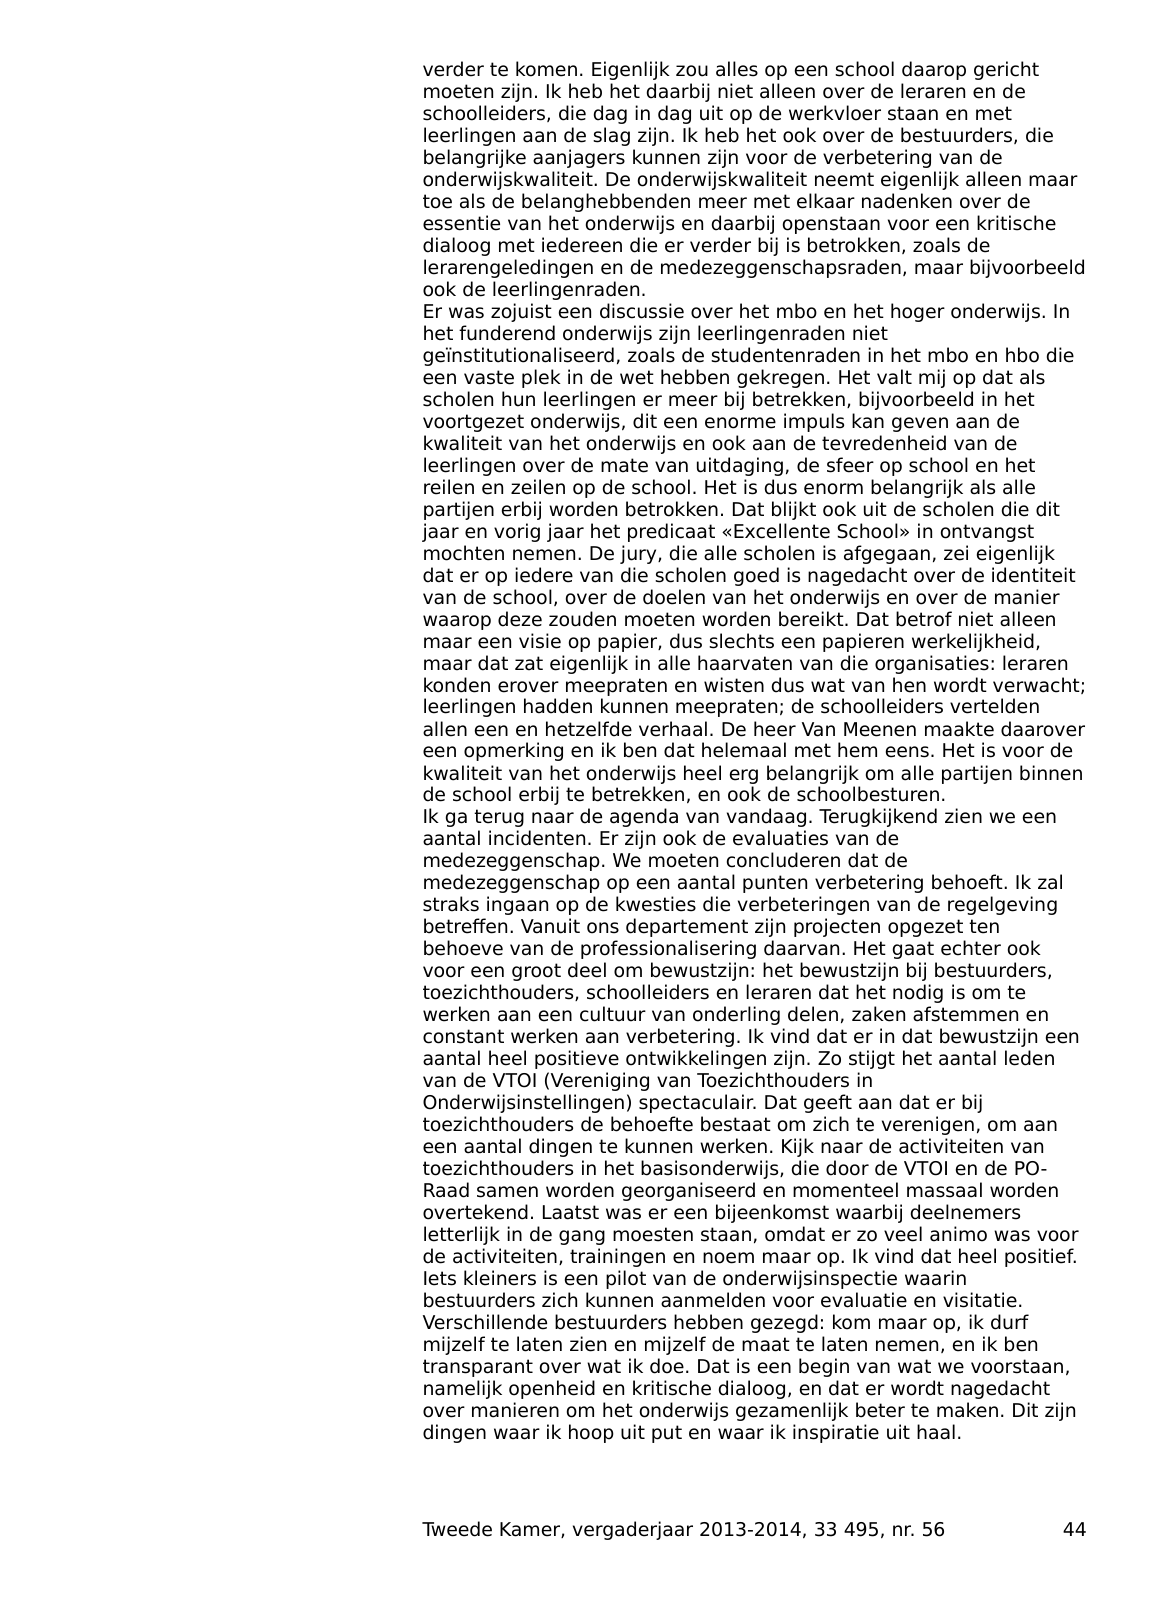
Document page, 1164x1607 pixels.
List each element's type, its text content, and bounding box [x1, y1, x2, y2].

text verder te komen. Eigenlijk zou alles op een school daarop gericht moeten zijn. Ik heb het daarbij niet alleen over de leraren en de schoolleiders, die dag in dag uit op de werkvloer staan en met leerlingen aan de slag zijn. Ik heb het ook over de bestuurders, die belangrijke aanjagers kunnen zijn voor de verbetering van de onderwijskwaliteit. De onderwijskwaliteit neemt eigenlijk alleen maar toe als de belanghebbenden meer met elkaar nadenken over de essentie van het onderwijs en daarbij openstaan voor een kritische dialoog met iedereen die er verder bij is betrokken, zoals de lerarengeledingen en de medezeggenschapsraden, maar bijvoorbeeld ook de leerlingenraden. [422, 59, 1087, 301]
text Er was zojuist een discussie over het mbo en het hoger onderwijs. In het funderend onderwijs zijn leerlingenraden niet geïnstitutionaliseerd, zoals de studentenraden in het mbo en hbo die een vaste plek in de wet hebben gekregen. Het valt mij op dat als scholen hun leerlingen er meer bij betrekken, bijvoorbeeld in het voortgezet onderwijs, dit een enorme impuls kan geven aan de kwaliteit van het onderwijs en ook aan de tevredenheid van de leerlingen over de mate van uitdaging, de sfeer op school en het reilen en zeilen op de school. Het is dus enorm belangrijk als alle partijen erbij worden betrokken. Dat blijkt ook uit de scholen die dit jaar en vorig jaar het predicaat «Excellente School» in ontvangst mochten nemen. De jury, die alle scholen is afgegaan, zei eigenlijk dat er op iedere van die scholen goed is nagedacht over de identiteit van de school, over de doelen van het onderwijs en over de manier waarop deze zouden moeten worden bereikt. Dat betrof niet alleen maar een visie op papier, dus slechts een papieren werkelijkheid, maar dat zat eigenlijk in alle haarvaten van die organisaties: leraren konden erover meepraten en wisten dus wat van hen wordt verwacht; leerlingen hadden kunnen meepraten; de schoolleiders vertelden allen een en hetzelfde verhaal. De heer Van Meenen maakte daarover een opmerking en ik ben dat helemaal met hem eens. Het is voor de kwaliteit van het onderwijs heel erg belangrijk om alle partijen binnen de school erbij te betrekken, en ook de schoolbesturen. [422, 301, 1087, 806]
text Ik ga terug naar de agenda van vandaag. Terugkijkend zien we een aantal incidenten. Er zijn ook de evaluaties van de medezeggenschap. We moeten concluderen dat de medezeggenschap op een aantal punten verbetering behoeft. Ik zal straks ingaan op de kwesties die verbeteringen van de regelgeving betreffen. Vanuit ons departement zijn projecten opgezet ten behoeve van de professionalisering daarvan. Het gaat echter ook voor een groot deel om bewustzijn: het bewustzijn bij bestuurders, toezichthouders, schoolleiders en leraren dat het nodig is om te werken aan een cultuur van onderling delen, zaken afstemmen en constant werken aan verbetering. Ik vind dat er in dat bewustzijn een aantal heel positieve ontwikkelingen zijn. Zo stijgt het aantal leden van de VTOI (Vereniging van Toezichthouders in Onderwijsinstellingen) spectaculair. Dat geeft aan dat er bij toezichthouders de behoefte bestaat om zich te verenigen, om aan een aantal dingen te kunnen werken. Kijk naar de activiteiten van toezichthouders in het basisonderwijs, die door de VTOI en de PO-Raad samen worden georganiseerd en momenteel massaal worden overtekend. Laatst was er een bijeenkomst waarbij deelnemers letterlijk in de gang moesten staan, omdat er zo veel animo was voor de activiteiten, trainingen en noem maar op. Ik vind dat heel positief. Iets kleiners is een pilot van de onderwijsinspectie waarin bestuurders zich kunnen aanmelden voor evaluatie en visitatie. Verschillende bestuurders hebben gezegd: kom maar op, ik durf mijzelf te laten zien en mijzelf de maat te laten nemen, en ik ben transparant over wat ik doe. Dat is een begin van wat we voorstaan, namelijk openheid en kritische dialoog, en dat er wordt nagedacht over manieren om het onderwijs gezamenlijk beter te maken. Dit zijn dingen waar ik hoop uit put en waar ik inspiratie uit haal. [422, 806, 1087, 1444]
